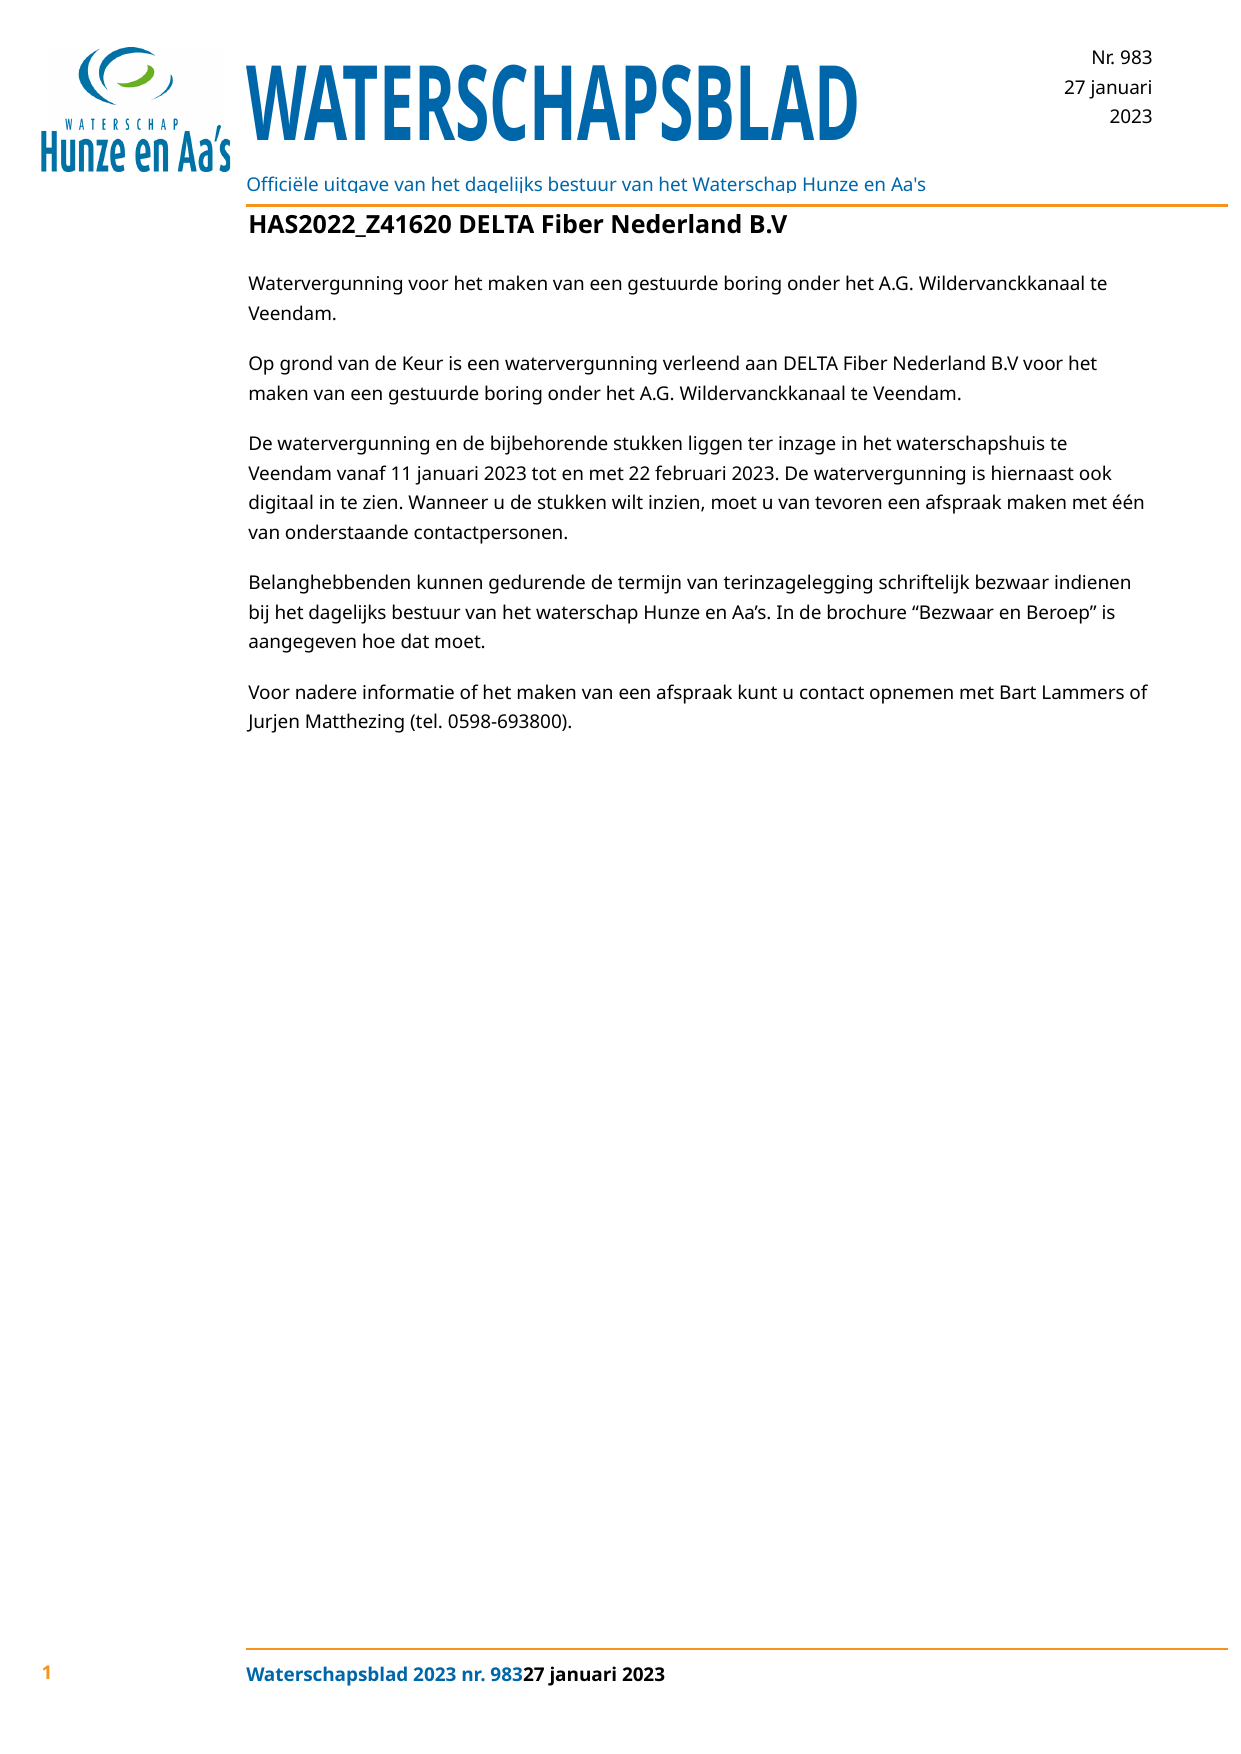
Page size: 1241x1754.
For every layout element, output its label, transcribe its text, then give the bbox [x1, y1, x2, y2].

picture [226, 145, 231, 156]
text Voor nadere informatie of het maken van een afspraak kunt u contact opnemen met Bart Lammers of Jurjen Matthezing (tel. 0598-693800). [248, 679, 1152, 734]
text Belanghebbenden kunnen gedurende de termijn van terinzagelegging schriftelijk bezwaar indienen bij het dagelijks bestuur van het waterschap Hunze en Aa’s. In de brochure “Bezwaar en Beroep” is aangegeven hoe dat moet. [248, 569, 1152, 654]
picture [41, 47, 231, 172]
text HAS2022_Z41620 DELTA Fiber Nederland B.V [248, 207, 1152, 241]
text Watervergunning voor het maken van een gestuurde boring onder het A.G. Wildervanckkanaal te Veendam. [248, 270, 1152, 326]
text De watervergunning en de bijbehorende stukken liggen ter inzage in het waterschapshuis te Veendam vanaf 11 januari 2023 tot en met 22 februari 2023. De watervergunning is hiernaast ook digitaal in te zien. Wanneer u de stukken wilt inzien, moet u van tevoren een afspraak maken met één van onderstaande contactpersonen. [248, 430, 1152, 545]
picture [183, 163, 191, 172]
picture [47, 154, 51, 172]
text Op grond van de Keur is een watervergunning verleend aan DELTA Fiber Nederland B.V voor het maken van een gestuurde boring onder het A.G. Wildervanckkanaal te Veendam. [248, 350, 1152, 406]
